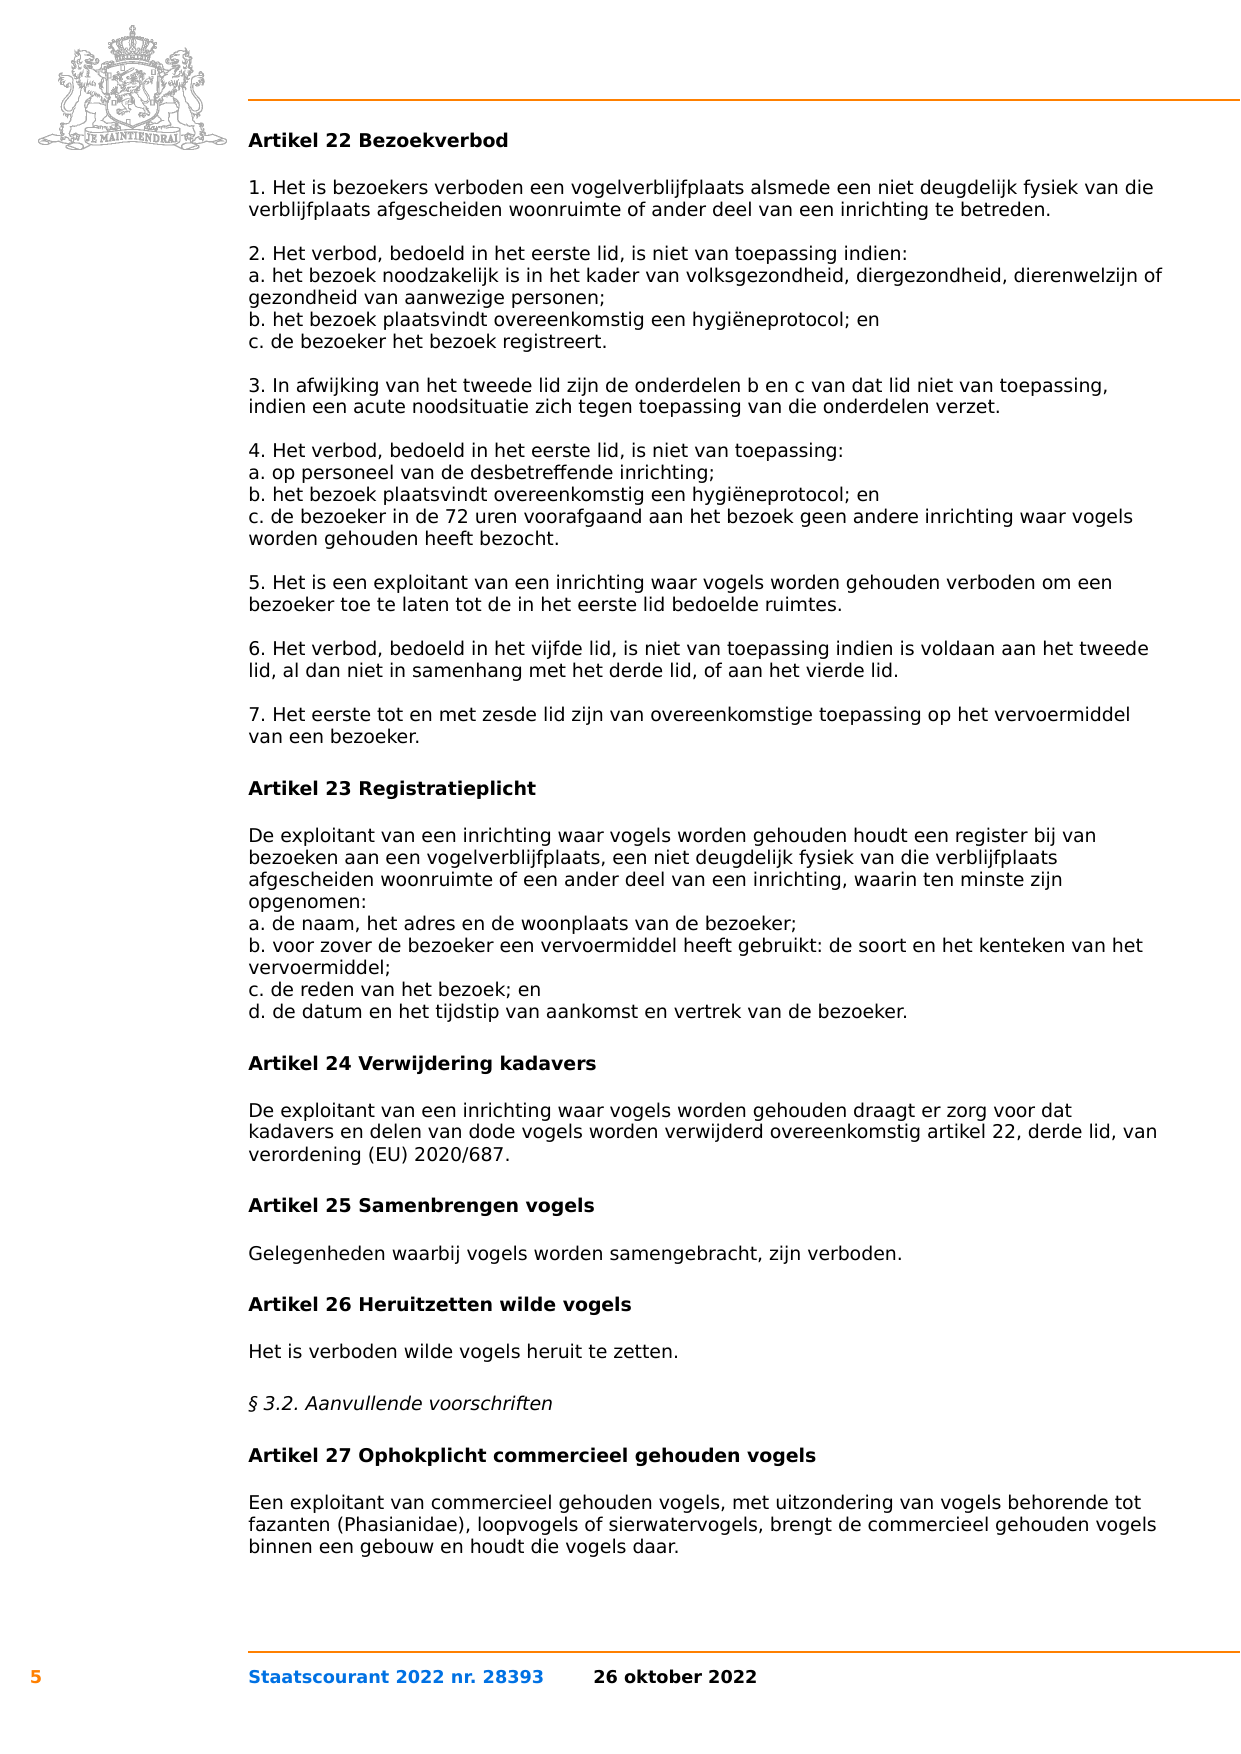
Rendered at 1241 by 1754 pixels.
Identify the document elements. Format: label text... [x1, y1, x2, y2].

text b. het bezoek plaatsvindt overeenkomstig een hygiëneprotocol; en [248, 309, 1163, 331]
text d. de datum en het tijdstip van aankomst en vertrek van de bezoeker. [248, 1001, 1163, 1022]
text Gelegenheden waarbij vogels worden samengebracht, zijn verboden. [248, 1242, 1163, 1264]
text 2. Het verbod, bedoeld in het eerste lid, is niet van toepassing indien: [248, 243, 1163, 265]
text 6. Het verbod, bedoeld in het vijfde lid, is niet van toepassing indien is voldaan aan het tweede lid, al dan niet in samenhang met het derde lid, of aan het vierde lid. [248, 638, 1163, 682]
subtitle Artikel 25 Samenbrengen vogels [248, 1195, 1163, 1217]
text 4. Het verbod, bedoeld in het eerste lid, is niet van toepassing: [248, 440, 1163, 462]
text a. het bezoek noodzakelijk is in het kader van volksgezondheid, diergezondheid, dierenwelzijn of gezondheid van aanwezige personen; [248, 265, 1163, 309]
text De exploitant van een inrichting waar vogels worden gehouden houdt een register bij van bezoeken aan een vogelverblijfplaats, een niet deugdelijk fysiek van die verblijfplaats afgescheiden woonruimte of een ander deel van een inrichting, waarin ten minste zijn opgenomen: [248, 825, 1163, 913]
text c. de bezoeker het bezoek registreert. [248, 331, 1163, 353]
text Een exploitant van commercieel gehouden vogels, met uitzondering van vogels behorende tot fazanten (Phasianidae), loopvogels of sierwatervogels, brengt de commercieel gehouden vogels binnen een gebouw en houdt die vogels daar. [248, 1492, 1163, 1558]
text De exploitant van een inrichting waar vogels worden gehouden draagt er zorg voor dat kadavers en delen van dode vogels worden verwijderd overeenkomstig artikel 22, derde lid, van verordening (EU) 2020/687. [248, 1099, 1163, 1165]
text 1. Het is bezoekers verboden een vogelverblijfplaats alsmede een niet deugdelijk fysiek van die verblijfplaats afgescheiden woonruimte of ander deel van een inrichting te betreden. [248, 177, 1163, 221]
picture [38, 25, 227, 150]
text Het is verboden wilde vogels heruit te zetten. [248, 1341, 1163, 1363]
text b. voor zover de bezoeker een vervoermiddel heeft gebruikt: de soort en het kenteken van het vervoermiddel; [248, 934, 1163, 978]
text b. het bezoek plaatsvindt overeenkomstig een hygiëneprotocol; en [248, 484, 1163, 506]
text c. de bezoeker in de 72 uren voorafgaand aan het bezoek geen andere inrichting waar vogels worden gehouden heeft bezocht. [248, 506, 1163, 550]
subtitle Artikel 23 Registratieplicht [248, 778, 1163, 800]
subtitle Artikel 24 Verwijdering kadavers [248, 1052, 1163, 1074]
text c. de reden van het bezoek; en [248, 978, 1163, 1001]
text 5. Het is een exploitant van een inrichting waar vogels worden gehouden verboden om een bezoeker toe te laten tot de in het eerste lid bedoelde ruimtes. [248, 572, 1163, 616]
text a. de naam, het adres en de woonplaats van de bezoeker; [248, 913, 1163, 934]
subtitle § 3.2. Aanvullende voorschriften [248, 1393, 1163, 1415]
subtitle Artikel 22 Bezoekverbod [248, 130, 1163, 152]
subtitle Artikel 27 Ophokplicht commercieel gehouden vogels [248, 1445, 1163, 1467]
text a. op personeel van de desbetreffende inrichting; [248, 462, 1163, 484]
subtitle Artikel 26 Heruitzetten wilde vogels [248, 1294, 1163, 1316]
text 7. Het eerste tot en met zesde lid zijn van overeenkomstige toepassing op het vervoermiddel van een bezoeker. [248, 704, 1163, 748]
text 3. In afwijking van het tweede lid zijn de onderdelen b en c van dat lid niet van toepassing, indien een acute noodsituatie zich tegen toepassing van die onderdelen verzet. [248, 374, 1163, 418]
